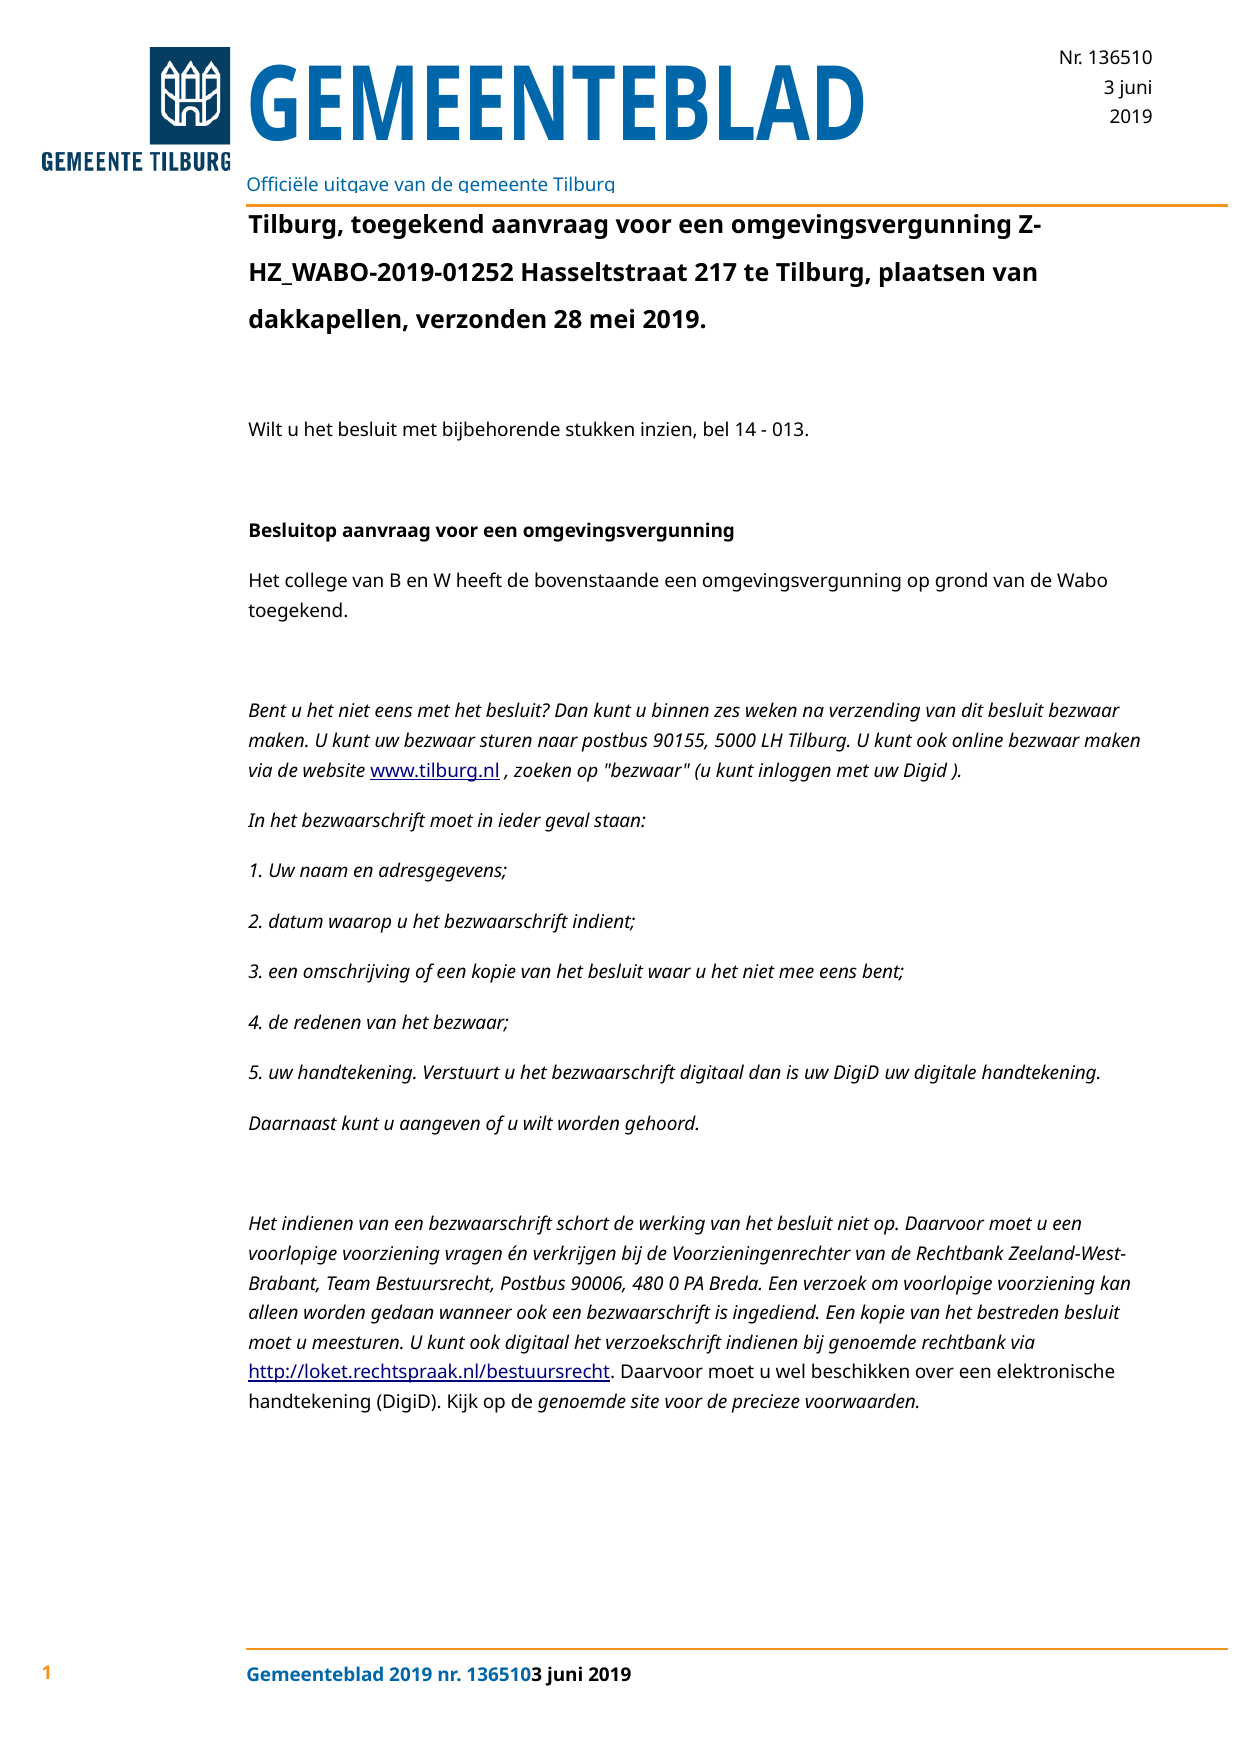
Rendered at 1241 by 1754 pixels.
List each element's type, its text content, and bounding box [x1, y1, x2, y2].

text 5. uw handtekening. Verstuurt u het bezwaarschrift digitaal dan is uw DigiD uw digitale handtekening. [248, 1059, 1152, 1085]
text 1. Uw naam en adresgegevens; [248, 858, 1152, 883]
picture [41, 47, 231, 172]
text Besluitop aanvraag voor een omgevingsvergunning [248, 517, 1152, 542]
text Wilt u het besluit met bijbehorende stukken inzien, bel 14 - 013. [248, 416, 1152, 442]
text 2. datum waarop u het bezwaarschrift indient; [248, 908, 1152, 934]
text 4. de redenen van het bezwaar; [248, 1009, 1152, 1034]
text Bent u het niet eens met het besluit? Dan kunt u binnen zes weken na verzending van dit besluit bezwaar maken. U kunt uw bezwaar sturen naar postbus 90155, 5000 LH Tilburg. U kunt ook online bezwaar maken via de website www.tilburg.nl , zoeken op "bezwaar" (u kunt inloggen met uw Digid ). [248, 698, 1152, 782]
text Het indienen van een bezwaarschrift schort de werking van het besluit niet op. Daarvoor moet u een voorlopige voorziening vragen én verkrijgen bij de Voorzieningenrechter van de Rechtbank Zeeland-West-Brabant, Team Bestuursrecht, Postbus 90006, 480 0 PA Breda. Een verzoek om voorlopige voorziening kan alleen worden gedaan wanneer ook een bezwaarschrift is ingediend. Een kopie van het bestreden besluit moet u meesturen. U kunt ook digitaal het verzoekschrift indienen bij genoemde rechtbank via http://loket.rechtspraak.nl/bestuursrecht. Daarvoor moet u wel beschikken over een elektronische handtekening (DigiD). Kijk op de genoemde site voor de precieze voorwaarden. [248, 1211, 1152, 1414]
text In het bezwaarschrift moet in ieder geval staan: [248, 807, 1152, 833]
text Tilburg, toegekend aanvraag voor een omgevingsvergunning Z-HZ_WABO-2019-01252 Hasseltstraat 217 te Tilburg, plaatsen van dakkapellen, verzonden 28 mei 2019. [248, 207, 1152, 336]
text Daarnaast kunt u aangeven of u wilt worden gehoord. [248, 1110, 1152, 1135]
text 3. een omschrijving of een kopie van het besluit waar u het niet mee eens bent; [248, 958, 1152, 984]
text Het college van B en W heeft de bovenstaande een omgevingsvergunning op grond van de Wabo toegekend. [248, 567, 1152, 622]
